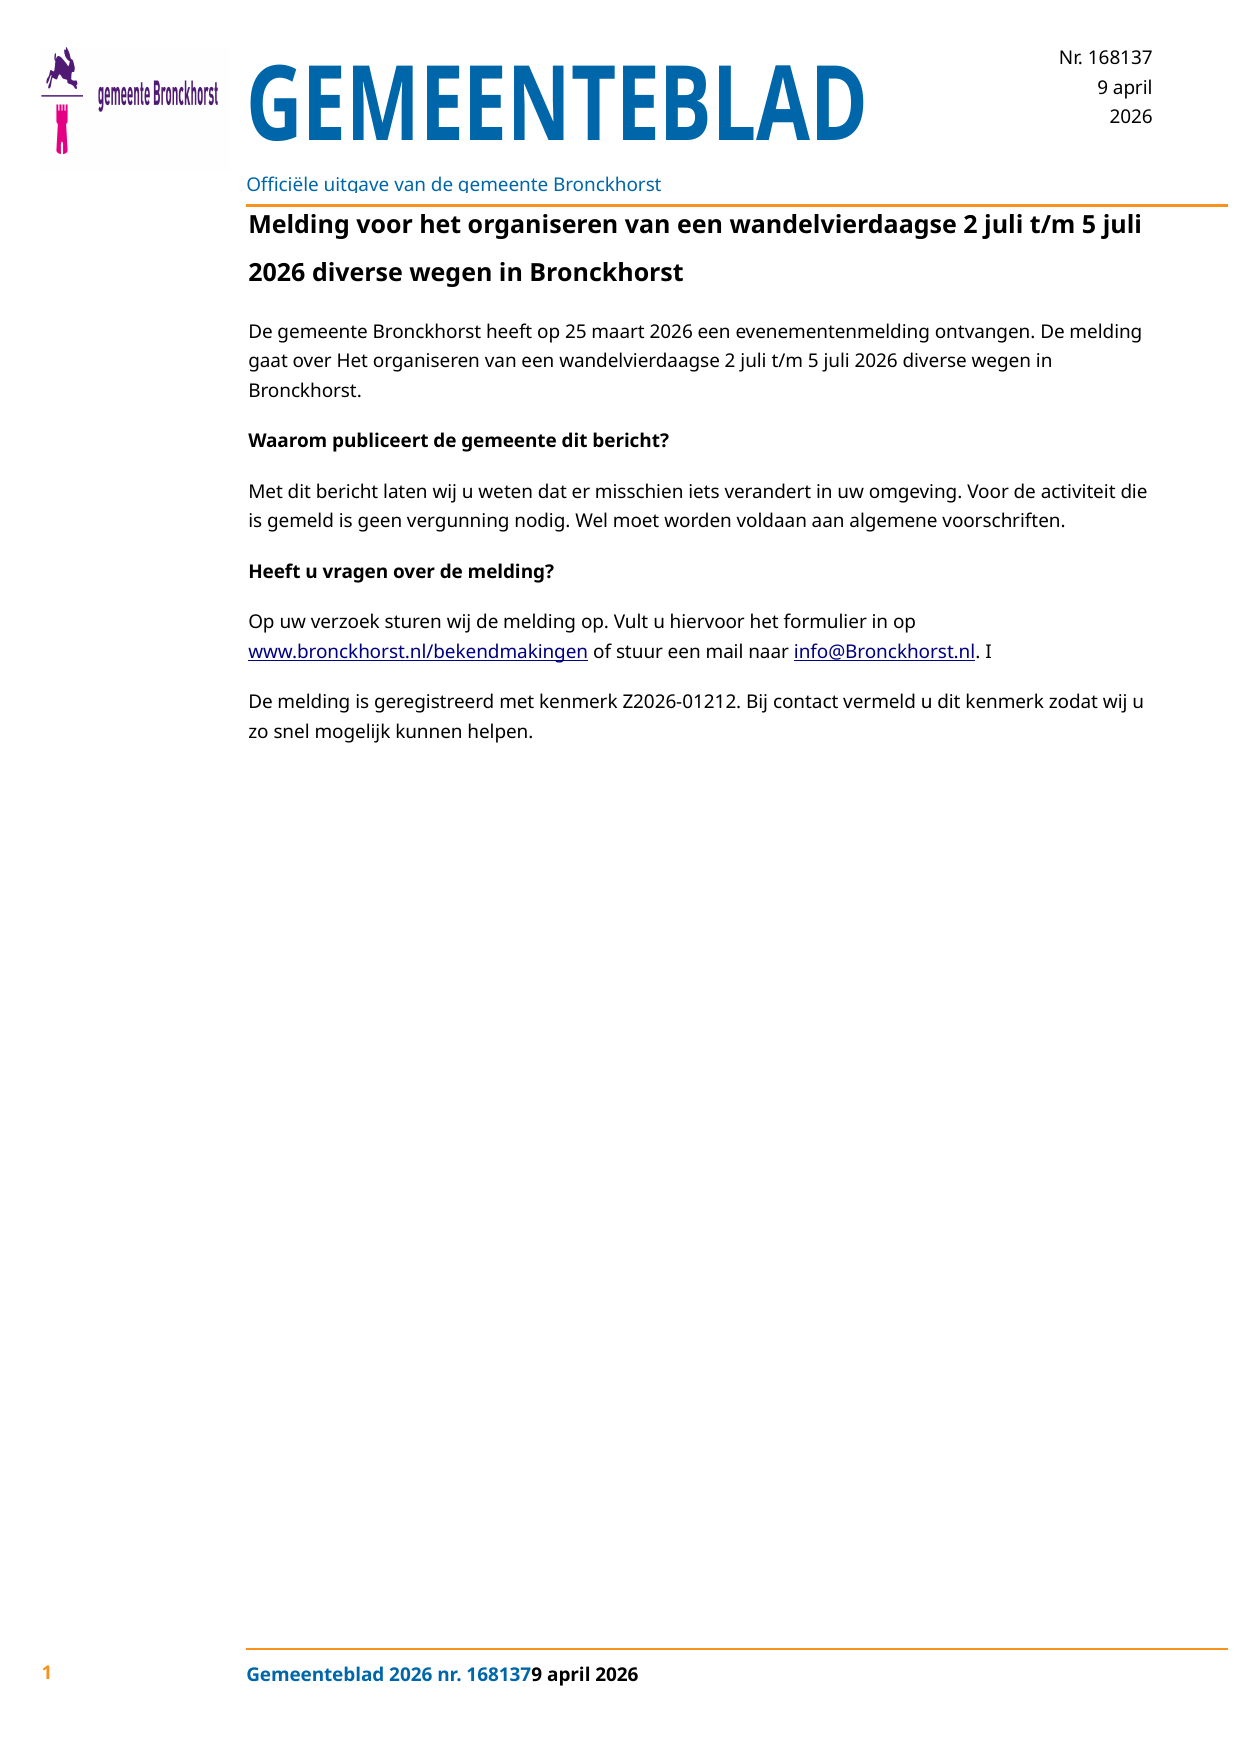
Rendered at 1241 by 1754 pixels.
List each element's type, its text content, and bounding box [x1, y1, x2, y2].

text Waarom publiceert de gemeente dit bericht? [248, 427, 1152, 453]
picture [41, 47, 231, 172]
text Op uw verzoek sturen wij de melding op. Vult u hiervoor het formulier in op www.bronckhorst.nl/bekendmakingen of stuur een mail naar info@Bronckhorst.nl. I [248, 608, 1152, 664]
text Melding voor het organiseren van een wandelvierdaagse 2 juli t/m 5 juli 2026 diverse wegen in Bronckhorst [248, 207, 1152, 288]
text De melding is geregistreerd met kenmerk Z2026-01212. Bij contact vermeld u dit kenmerk zodat wij u zo snel mogelijk kunnen helpen. [248, 688, 1152, 744]
text De gemeente Bronckhorst heeft op 25 maart 2026 een evenementenmelding ontvangen. De melding gaat over Het organiseren van een wandelvierdaagse 2 juli t/m 5 juli 2026 diverse wegen in Bronckhorst. [248, 318, 1152, 403]
text Heeft u vragen over de melding? [248, 558, 1152, 584]
text Met dit bericht laten wij u weten dat er misschien iets verandert in uw omgeving. Voor de activiteit die is gemeld is geen vergunning nodig. Wel moet worden voldaan aan algemene voorschriften. [248, 478, 1152, 533]
